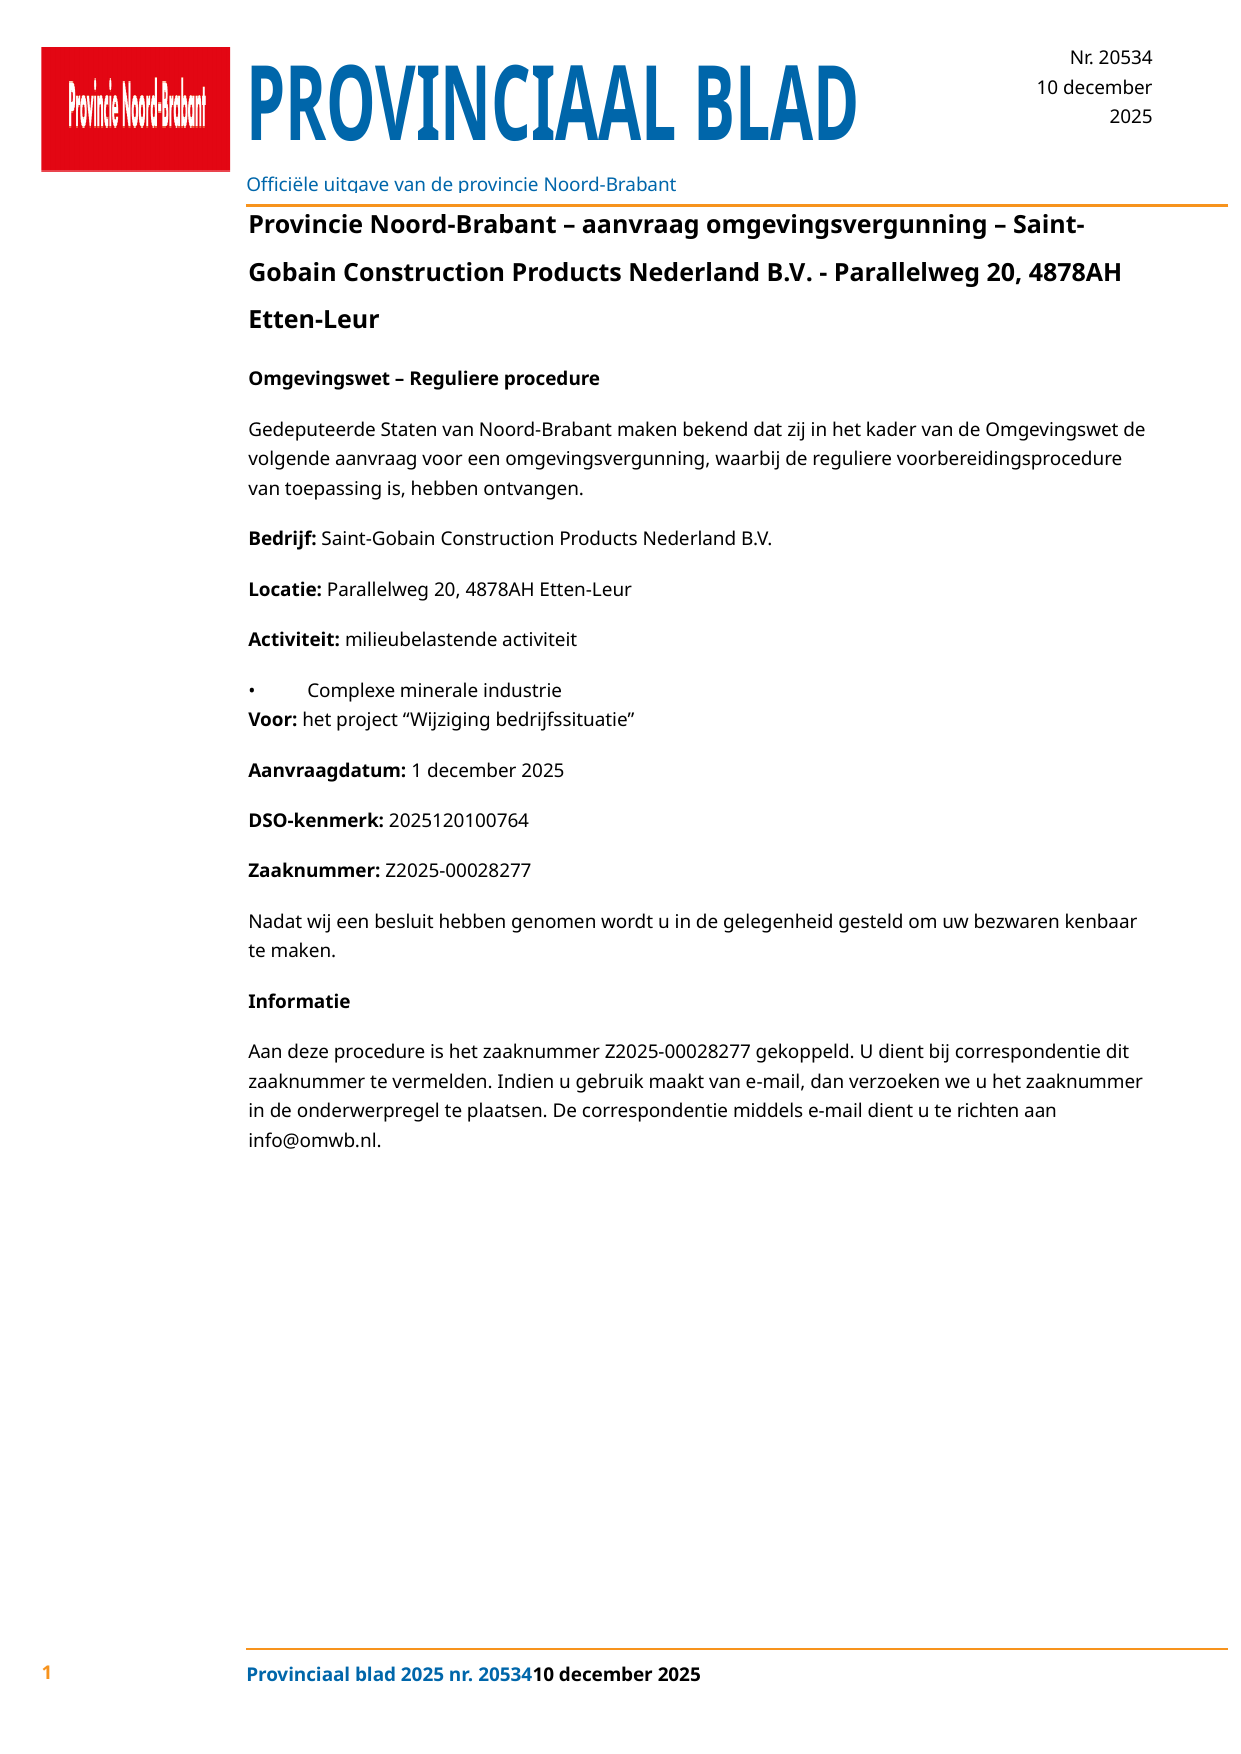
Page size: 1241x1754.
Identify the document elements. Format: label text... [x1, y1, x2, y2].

text Nadat wij een besluit hebben genomen wordt u in de gelegenheid gesteld om uw bezwaren kenbaar te maken. [248, 908, 1152, 963]
picture [41, 47, 231, 172]
text Locatie: Parallelweg 20, 4878AH Etten-Leur [248, 576, 1152, 602]
text DSO-kenmerk: 2025120100764 [248, 807, 1152, 833]
list Complexe minerale industrie [248, 677, 1152, 702]
text Zaaknummer: Z2025-00028277 [248, 858, 1152, 883]
text Activiteit: milieubelastende activiteit [248, 626, 1152, 652]
text Provincie Noord-Brabant – aanvraag omgevingsvergunning – Saint-Gobain Construction Products Nederland B.V​​​​​​​. - Parallelweg 20, 4878AH Etten-Leur [248, 207, 1152, 336]
text Aanvraagdatum: 1 december 2025 [248, 757, 1152, 782]
text Aan deze procedure is het zaaknummer Z2025-00028277 gekoppeld. U dient bij correspondentie dit zaaknummer te vermelden. Indien u gebruik maakt van e-mail, dan verzoeken we u het zaaknummer in de onderwerpregel te plaatsen. De correspondentie middels e-mail dient u te richten aan info@omwb.nl. [248, 1038, 1152, 1153]
text Voor: het project “Wijziging bedrijfssituatie” [248, 706, 1152, 732]
text Omgevingswet – Reguliere procedure [248, 366, 1152, 391]
text Bedrijf: Saint-Gobain Construction Products Nederland B.V. [248, 526, 1152, 551]
text Informatie [248, 988, 1152, 1014]
text Gedeputeerde Staten van Noord-Brabant maken bekend dat zij in het kader van de Omgevingswet de volgende aanvraag voor een omgevingsvergunning, waarbij de reguliere voorbereidingsprocedure van toepassing is, hebben ontvangen. [248, 416, 1152, 501]
